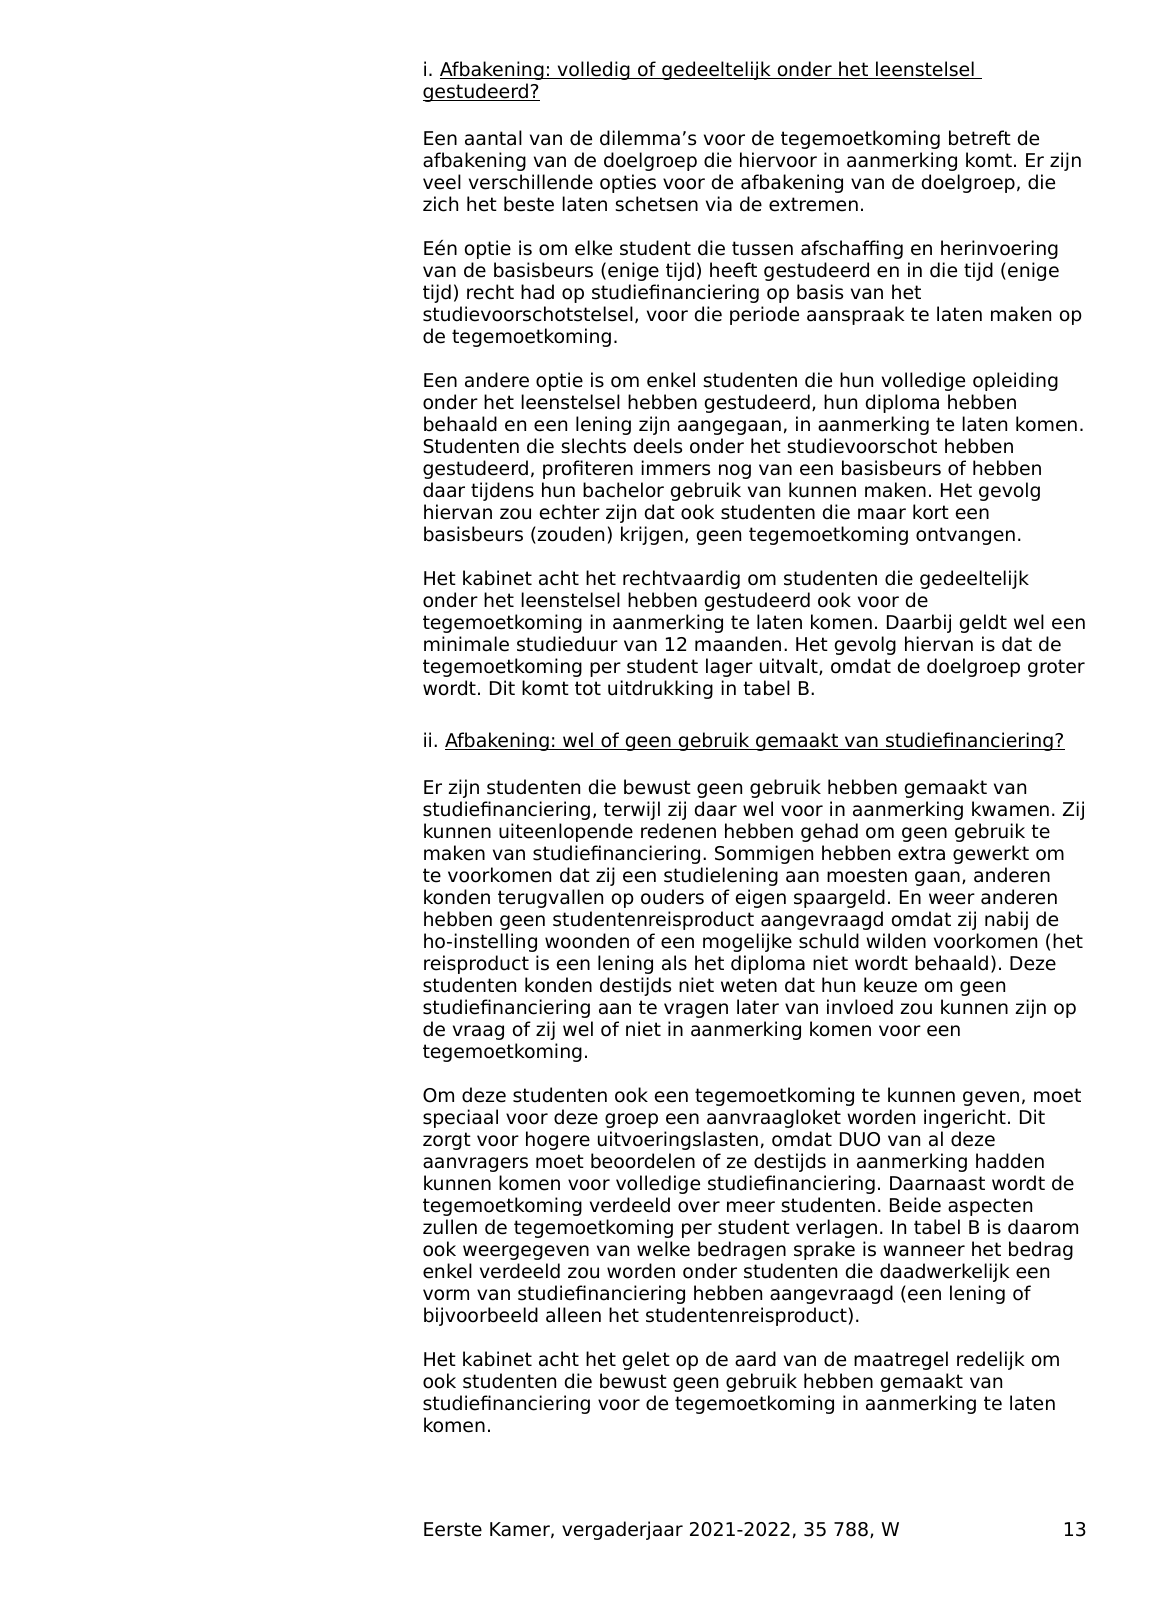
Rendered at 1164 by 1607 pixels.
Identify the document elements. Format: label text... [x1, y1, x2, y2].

subtitle i. Afbakening: volledig of gedeeltelijk onder het leenstelsel gestudeerd? [422, 59, 1087, 103]
text Eén optie is om elke student die tussen afschaffing en herinvoering van de basisbeurs (enige tijd) heeft gestudeerd en in die tijd (enige tijd) recht had op studiefinanciering op basis van het studievoorschotstelsel, voor die periode aanspraak te laten maken op de tegemoetkoming. [422, 238, 1087, 348]
text Om deze studenten ook een tegemoetkoming te kunnen geven, moet speciaal voor deze groep een aanvraagloket worden ingericht. Dit zorgt voor hogere uitvoeringslasten, omdat DUO van al deze aanvragers moet beoordelen of ze destijds in aanmerking hadden kunnen komen voor volledige studiefinanciering. Daarnaast wordt de tegemoetkoming verdeeld over meer studenten. Beide aspecten zullen de tegemoetkoming per student verlagen. In tabel B is daarom ook weergegeven van welke bedragen sprake is wanneer het bedrag enkel verdeeld zou worden onder studenten die daadwerkelijk een vorm van studiefinanciering hebben aangevraagd (een lening of bijvoorbeeld alleen het studentenreisproduct). [422, 1085, 1087, 1327]
subtitle ii. Afbakening: wel of geen gebruik gemaakt van studiefinanciering? [422, 730, 1087, 752]
text Het kabinet acht het rechtvaardig om studenten die gedeeltelijk onder het leenstelsel hebben gestudeerd ook voor de tegemoetkoming in aanmerking te laten komen. Daarbij geldt wel een minimale studieduur van 12 maanden. Het gevolg hiervan is dat de tegemoetkoming per student lager uitvalt, omdat de doelgroep groter wordt. Dit komt tot uitdrukking in tabel B. [422, 568, 1087, 700]
text Het kabinet acht het gelet op de aard van de maatregel redelijk om ook studenten die bewust geen gebruik hebben gemaakt van studiefinanciering voor de tegemoetkoming in aanmerking te laten komen. [422, 1349, 1087, 1437]
text Er zijn studenten die bewust geen gebruik hebben gemaakt van studiefinanciering, terwijl zij daar wel voor in aanmerking kwamen. Zij kunnen uiteenlopende redenen hebben gehad om geen gebruik te maken van studiefinanciering. Sommigen hebben extra gewerkt om te voorkomen dat zij een studielening aan moesten gaan, anderen konden terugvallen op ouders of eigen spaargeld. En weer anderen hebben geen studentenreisproduct aangevraagd omdat zij nabij de ho-instelling woonden of een mogelijke schuld wilden voorkomen (het reisproduct is een lening als het diploma niet wordt behaald). Deze studenten konden destijds niet weten dat hun keuze om geen studiefinanciering aan te vragen later van invloed zou kunnen zijn op de vraag of zij wel of niet in aanmerking komen voor een tegemoetkoming. [422, 777, 1087, 1063]
text Een aantal van de dilemma’s voor de tegemoetkoming betreft de afbakening van de doelgroep die hiervoor in aanmerking komt. Er zijn veel verschillende opties voor de afbakening van de doelgroep, die zich het beste laten schetsen via de extremen. [422, 128, 1087, 216]
text Een andere optie is om enkel studenten die hun volledige opleiding onder het leenstelsel hebben gestudeerd, hun diploma hebben behaald en een lening zijn aangegaan, in aanmerking te laten komen. Studenten die slechts deels onder het studievoorschot hebben gestudeerd, profiteren immers nog van een basisbeurs of hebben daar tijdens hun bachelor gebruik van kunnen maken. Het gevolg hiervan zou echter zijn dat ook studenten die maar kort een basisbeurs (zouden) krijgen, geen tegemoetkoming ontvangen. [422, 370, 1087, 546]
